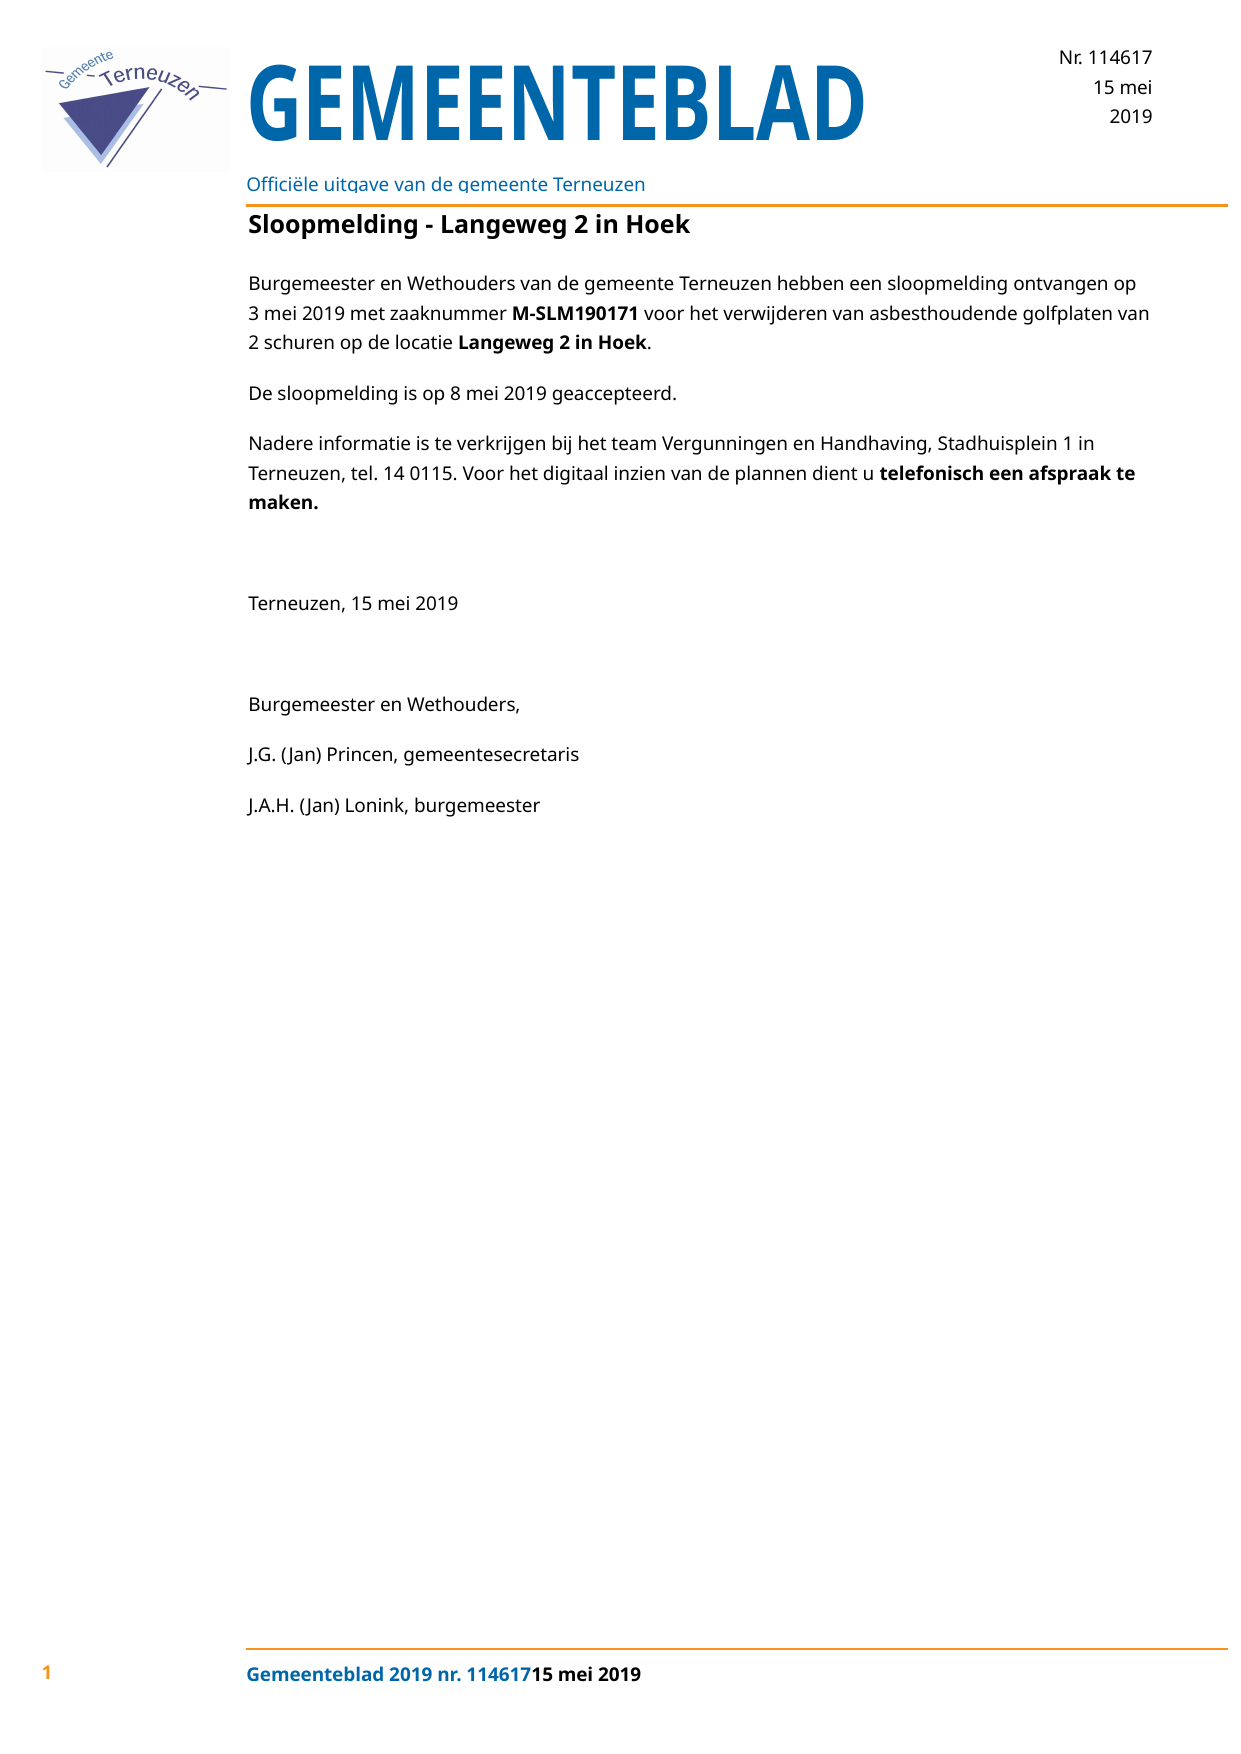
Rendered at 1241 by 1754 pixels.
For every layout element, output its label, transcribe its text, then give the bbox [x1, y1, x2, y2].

text Sloopmelding - Langeweg 2 in Hoek [248, 207, 1152, 241]
text Burgemeester en Wethouders, [248, 691, 1152, 717]
text De sloopmelding is op 8 mei 2019 geaccepteerd. [248, 380, 1152, 406]
text J.G. (Jan) Princen, gemeentesecretaris [248, 742, 1152, 767]
text J.A.H. (Jan) Lonink, burgemeester [248, 792, 1152, 818]
text Nadere informatie is te verkrijgen bij het team Vergunningen en Handhaving, Stadhuisplein 1 in Terneuzen, tel. 14 0115. Voor het digitaal inzien van de plannen dient u telefonisch een afspraak te maken. [248, 430, 1152, 515]
picture [41, 47, 231, 172]
text Terneuzen, 15 mei 2019 [248, 590, 1152, 616]
text Burgemeester en Wethouders van de gemeente Terneuzen hebben een sloopmelding ontvangen op 3 mei 2019 met zaaknummer M-SLM190171 voor het verwijderen van asbesthoudende golfplaten van 2 schuren op de locatie Langeweg 2 in Hoek. [248, 270, 1152, 355]
